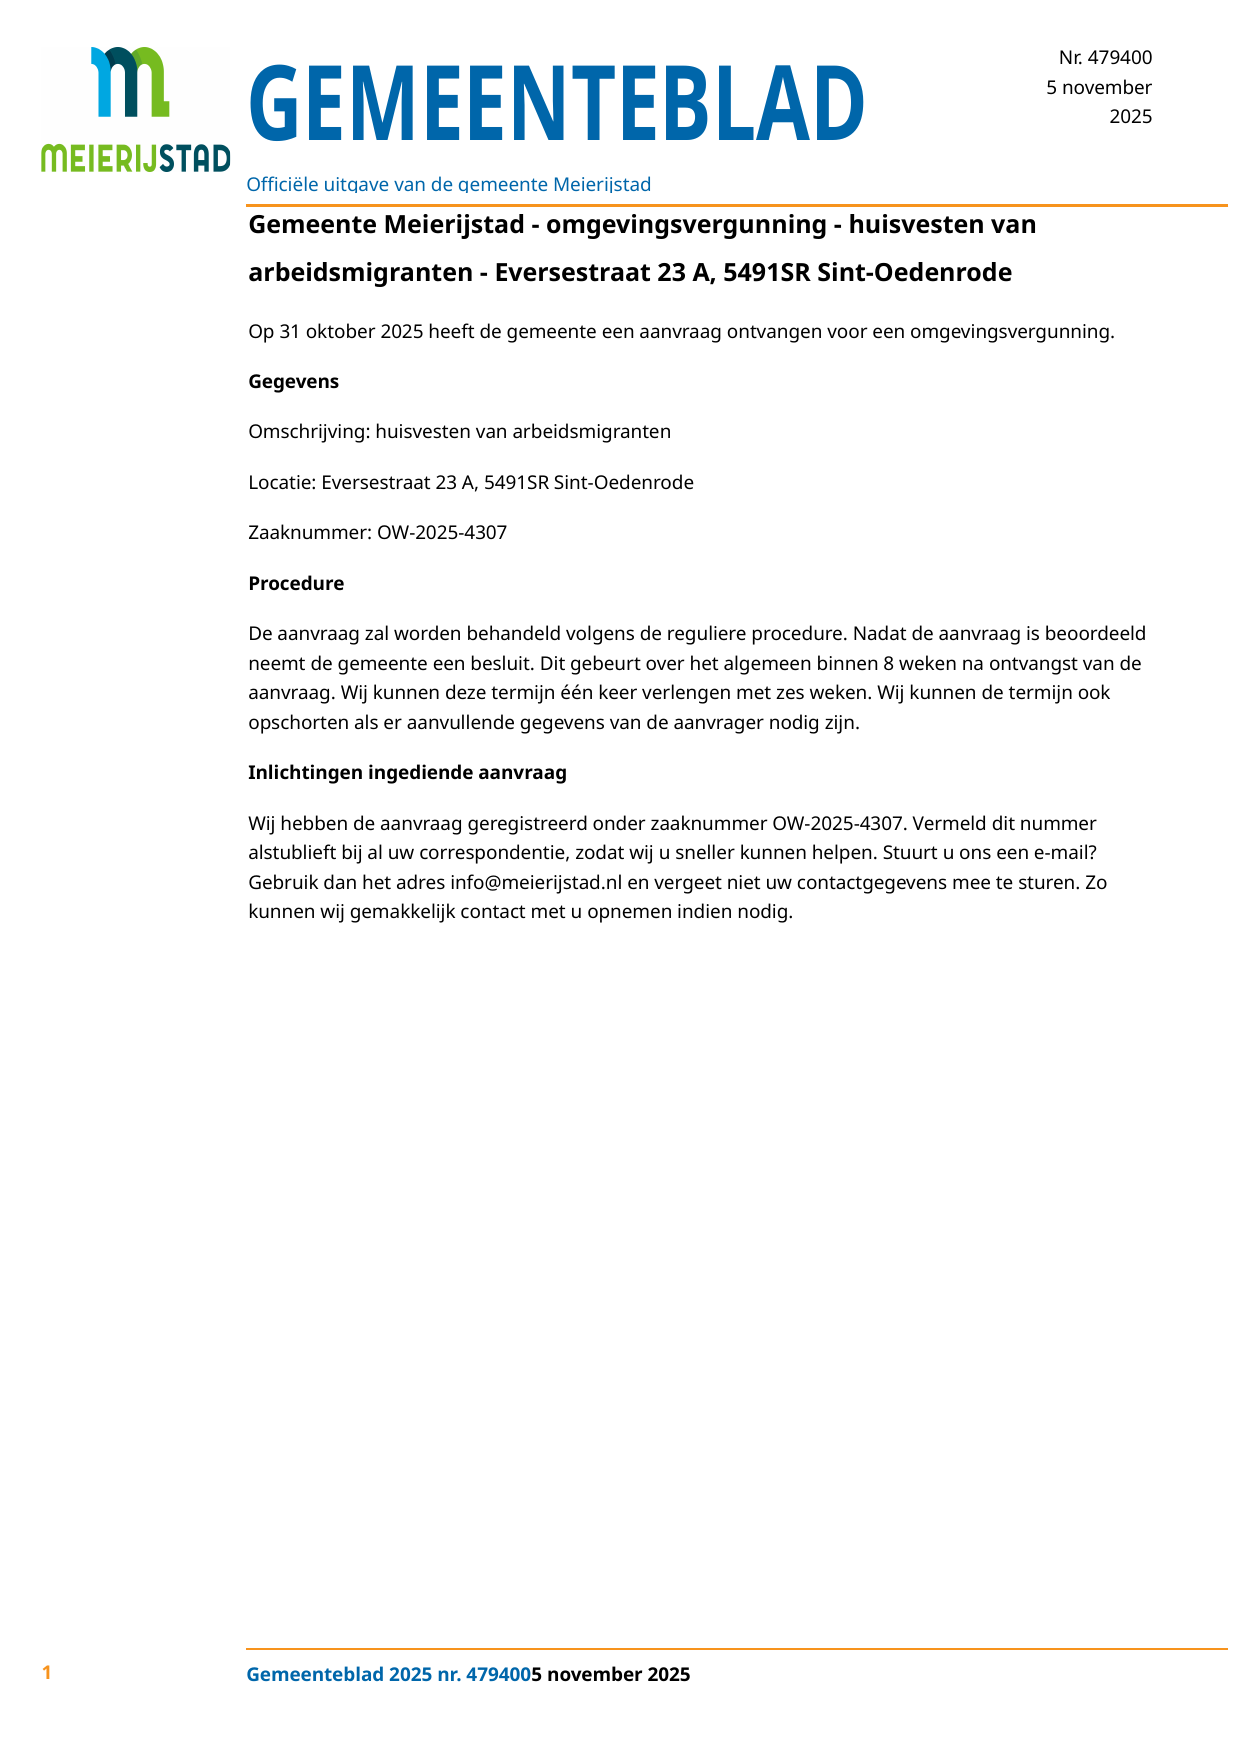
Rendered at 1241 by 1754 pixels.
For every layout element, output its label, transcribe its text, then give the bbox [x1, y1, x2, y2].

text Op 31 oktober 2025 heeft de gemeente een aanvraag ontvangen voor een omgevingsvergunning. [248, 318, 1152, 344]
text De aanvraag zal worden behandeld volgens de reguliere procedure. Nadat de aanvraag is beoordeeld neemt de gemeente een besluit. Dit gebeurt over het algemeen binnen 8 weken na ontvangst van de aanvraag. Wij kunnen deze termijn één keer verlengen met zes weken. Wij kunnen de termijn ook opschorten als er aanvullende gegevens van de aanvrager nodig zijn. [248, 620, 1152, 735]
text Wij hebben de aanvraag geregistreerd onder zaaknummer OW-2025-4307. Vermeld dit nummer alstublieft bij al uw correspondentie, zodat wij u sneller kunnen helpen. Stuurt u ons een e-mail? Gebruik dan het adres info@meierijstad.nl en vergeet niet uw contactgegevens mee te sturen. Zo kunnen wij gemakkelijk contact met u opnemen indien nodig. [248, 810, 1152, 924]
text Gegevens [248, 368, 1152, 394]
text Locatie: Eversestraat 23 A, 5491SR Sint-Oedenrode [248, 469, 1152, 495]
text Zaaknummer: OW-2025-4307 [248, 519, 1152, 545]
text Omschrijving: huisvesten van arbeidsmigranten [248, 419, 1152, 444]
text Inlichtingen ingediende aanvraag [248, 759, 1152, 785]
text Procedure [248, 570, 1152, 596]
picture [41, 47, 231, 172]
text Gemeente Meierijstad - omgevingsvergunning - huisvesten van arbeidsmigranten - Eversestraat 23 A, 5491SR Sint-Oedenrode [248, 207, 1152, 288]
